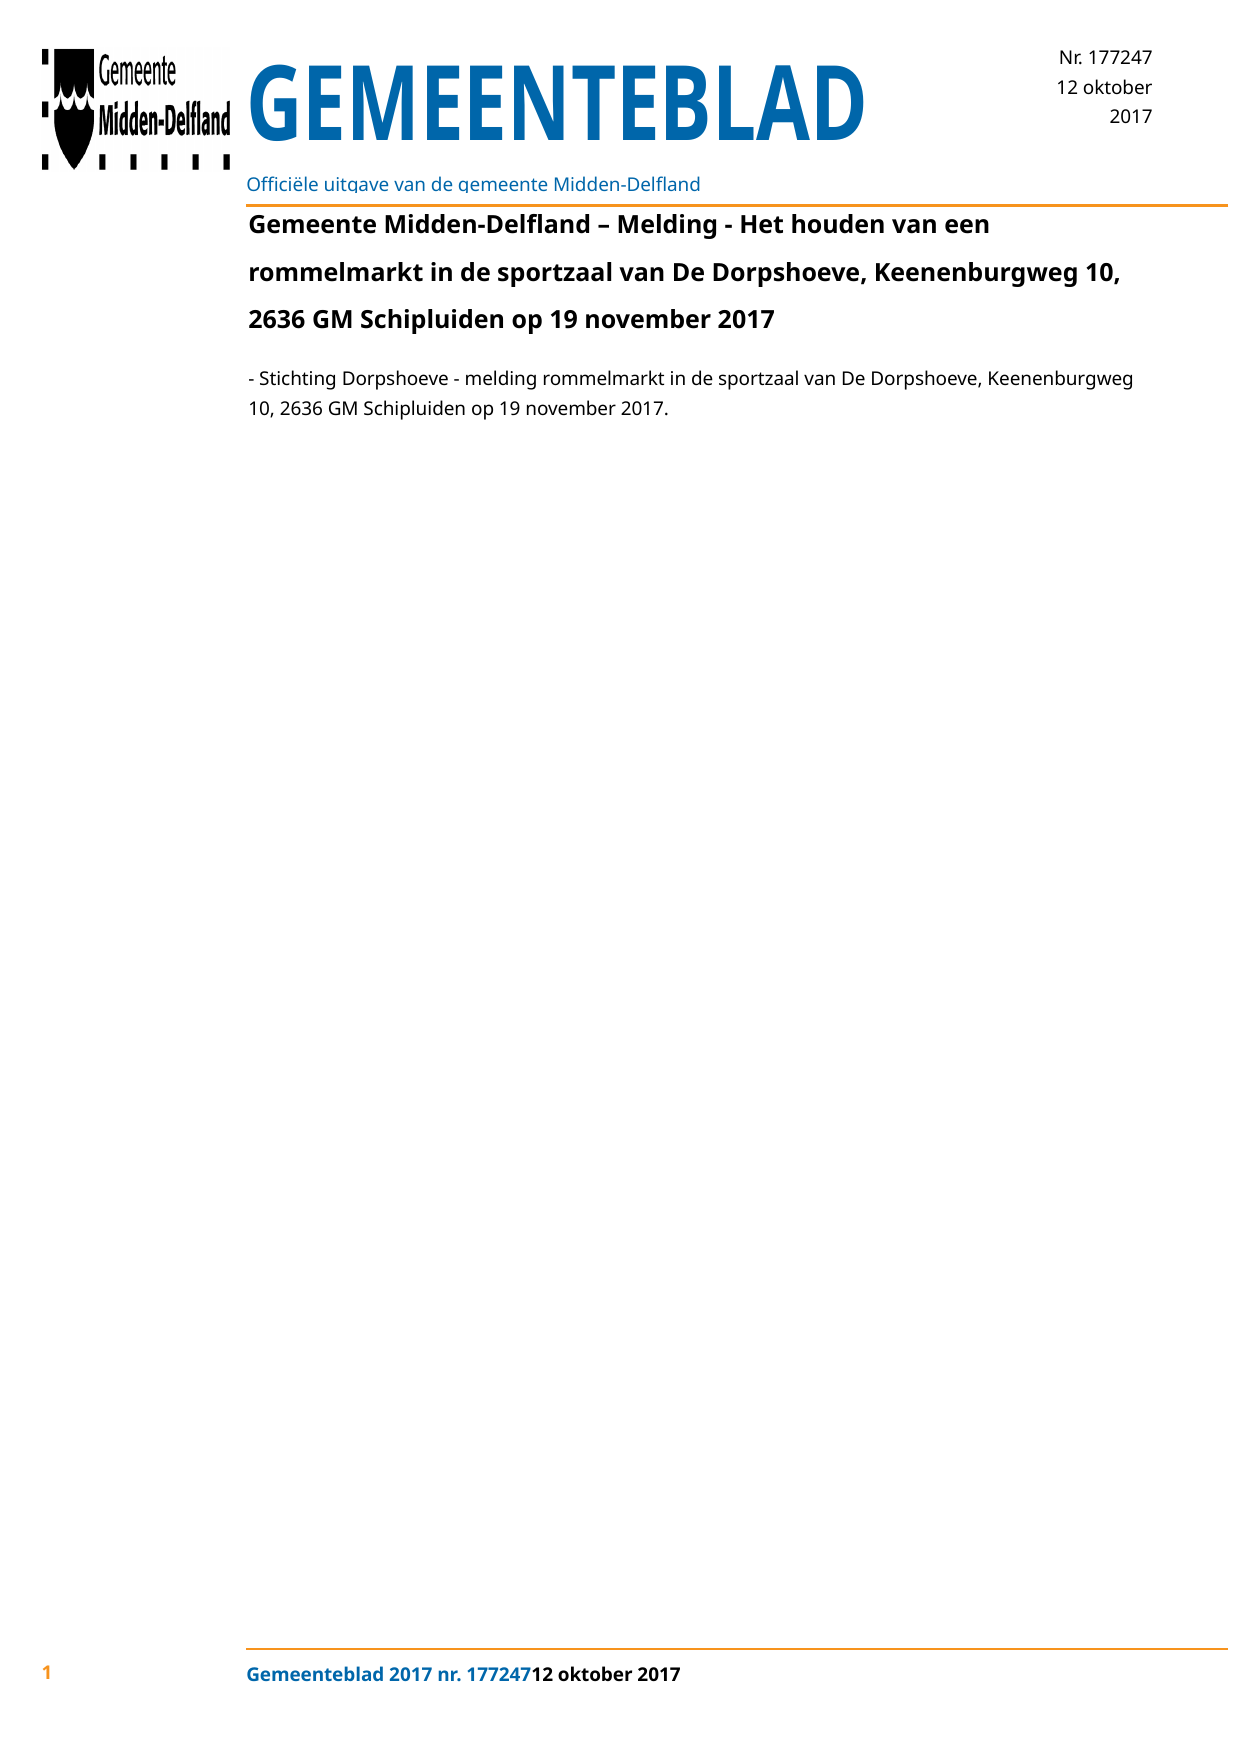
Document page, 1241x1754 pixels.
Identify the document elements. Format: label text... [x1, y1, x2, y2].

text - Stichting Dorpshoeve - melding rommelmarkt in de sportzaal van De Dorpshoeve, Keenenburgweg 10, 2636 GM Schipluiden op 19 november 2017. [248, 366, 1152, 421]
text Gemeente Midden-Delfland – Melding - Het houden van een rommelmarkt in de sportzaal van De Dorpshoeve, Keenenburgweg 10, 2636 GM Schipluiden op 19 november 2017 [248, 207, 1152, 336]
picture [41, 47, 231, 172]
